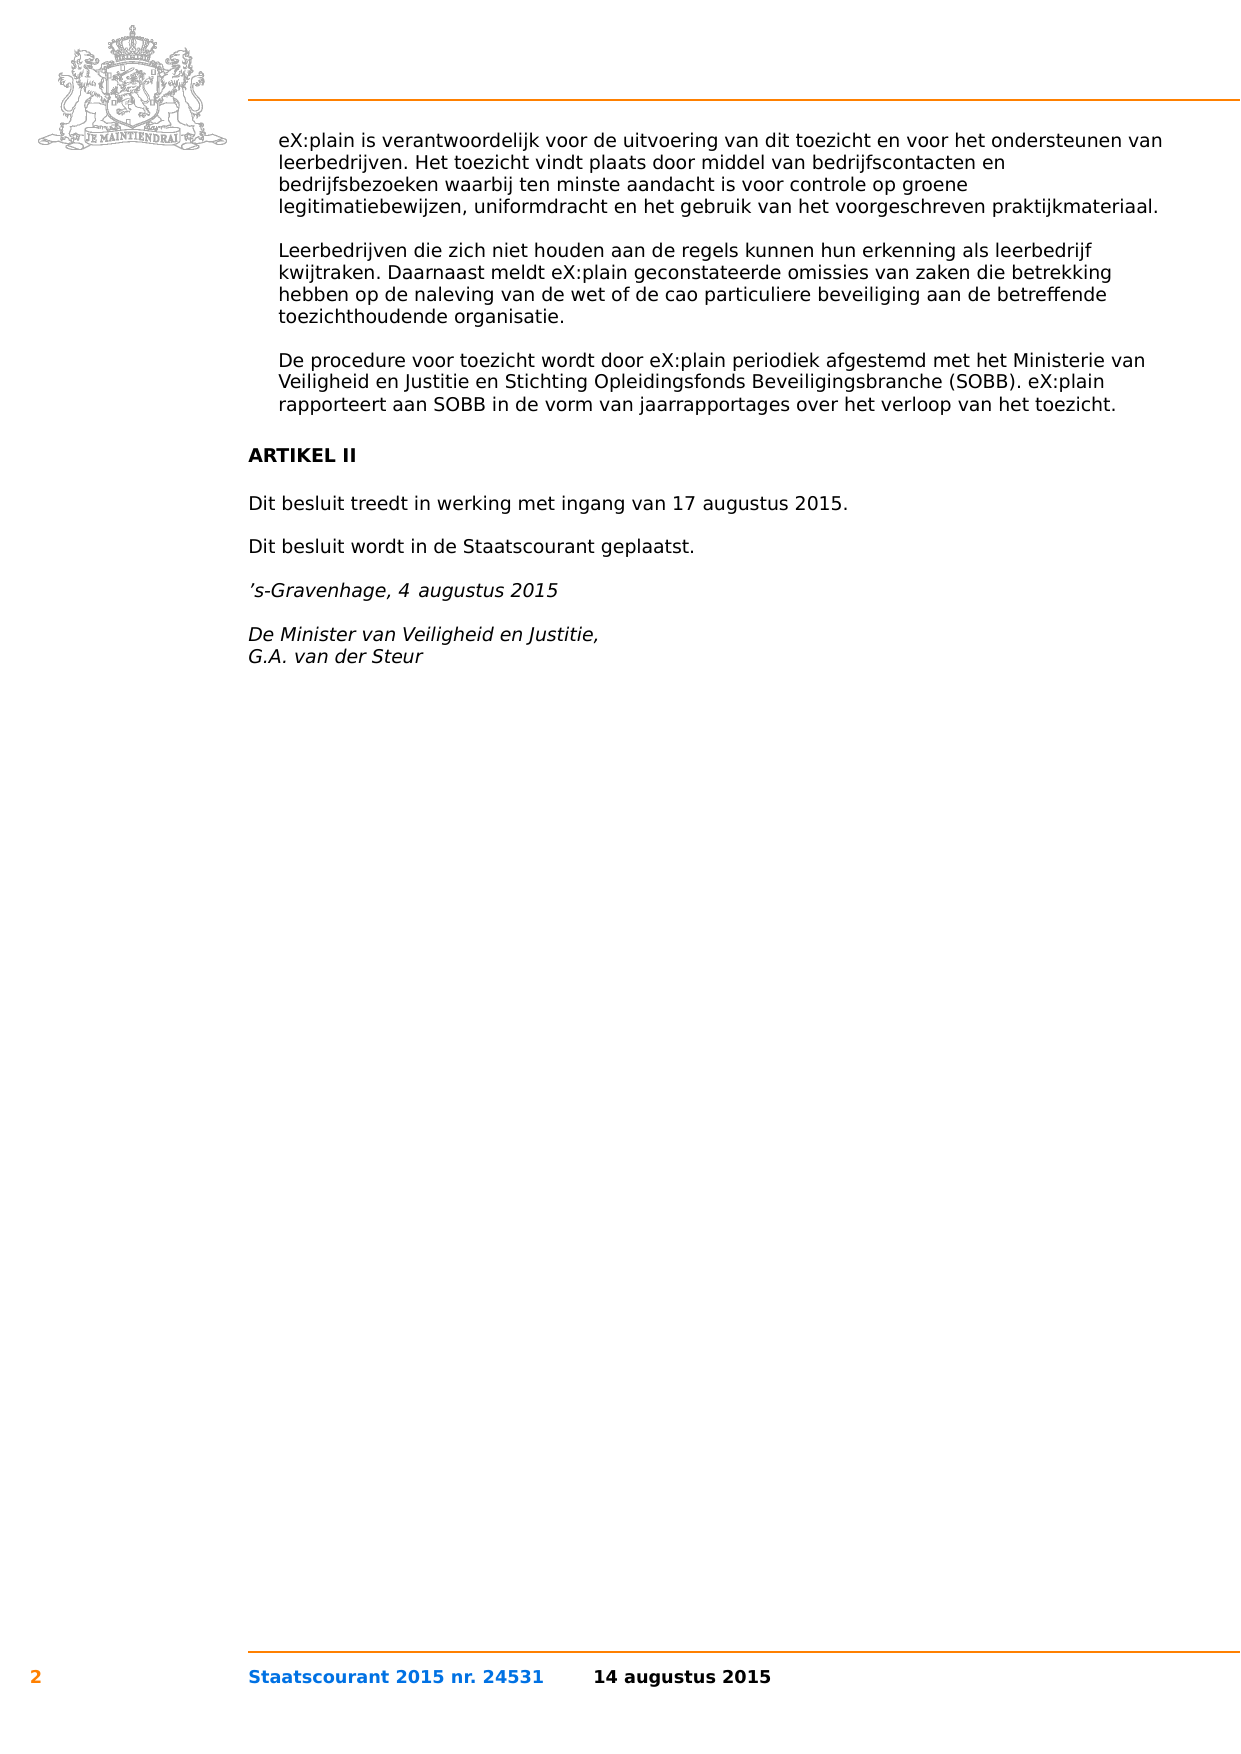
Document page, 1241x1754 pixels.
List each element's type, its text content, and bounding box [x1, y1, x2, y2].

subtitle ARTIKEL II [248, 445, 1163, 467]
text De procedure voor toezicht wordt door eX:plain periodiek afgestemd met het Ministerie van Veiligheid en Justitie en Stichting Opleidingsfonds Beveiligingsbranche (SOBB). eX:plain rapporteert aan SOBB in de vorm van jaarrapportages over het verloop van het toezicht. [278, 349, 1163, 415]
text Dit besluit wordt in de Staatscourant geplaatst. [248, 536, 1163, 558]
picture [38, 25, 227, 150]
text De Minister van Veiligheid en Justitie, G.A. van der Steur [248, 624, 1163, 668]
text Dit besluit treedt in werking met ingang van 17 augustus 2015. [248, 492, 1163, 514]
text Leerbedrijven die zich niet houden aan de regels kunnen hun erkenning als leerbedrijf kwijtraken. Daarnaast meldt eX:plain geconstateerde omissies van zaken die betrekking hebben op de naleving van de wet of de cao particuliere beveiliging aan de betreffende toezichthoudende organisatie. [278, 240, 1163, 328]
text ’s-Gravenhage, 4 augustus 2015 [248, 580, 1163, 602]
text eX:plain is verantwoordelijk voor de uitvoering van dit toezicht en voor het ondersteunen van leerbedrijven. Het toezicht vindt plaats door middel van bedrijfscontacten en bedrijfsbezoeken waarbij ten minste aandacht is voor controle op groene legitimatiebewijzen, uniformdracht en het gebruik van het voorgeschreven praktijkmateriaal. [278, 130, 1163, 218]
